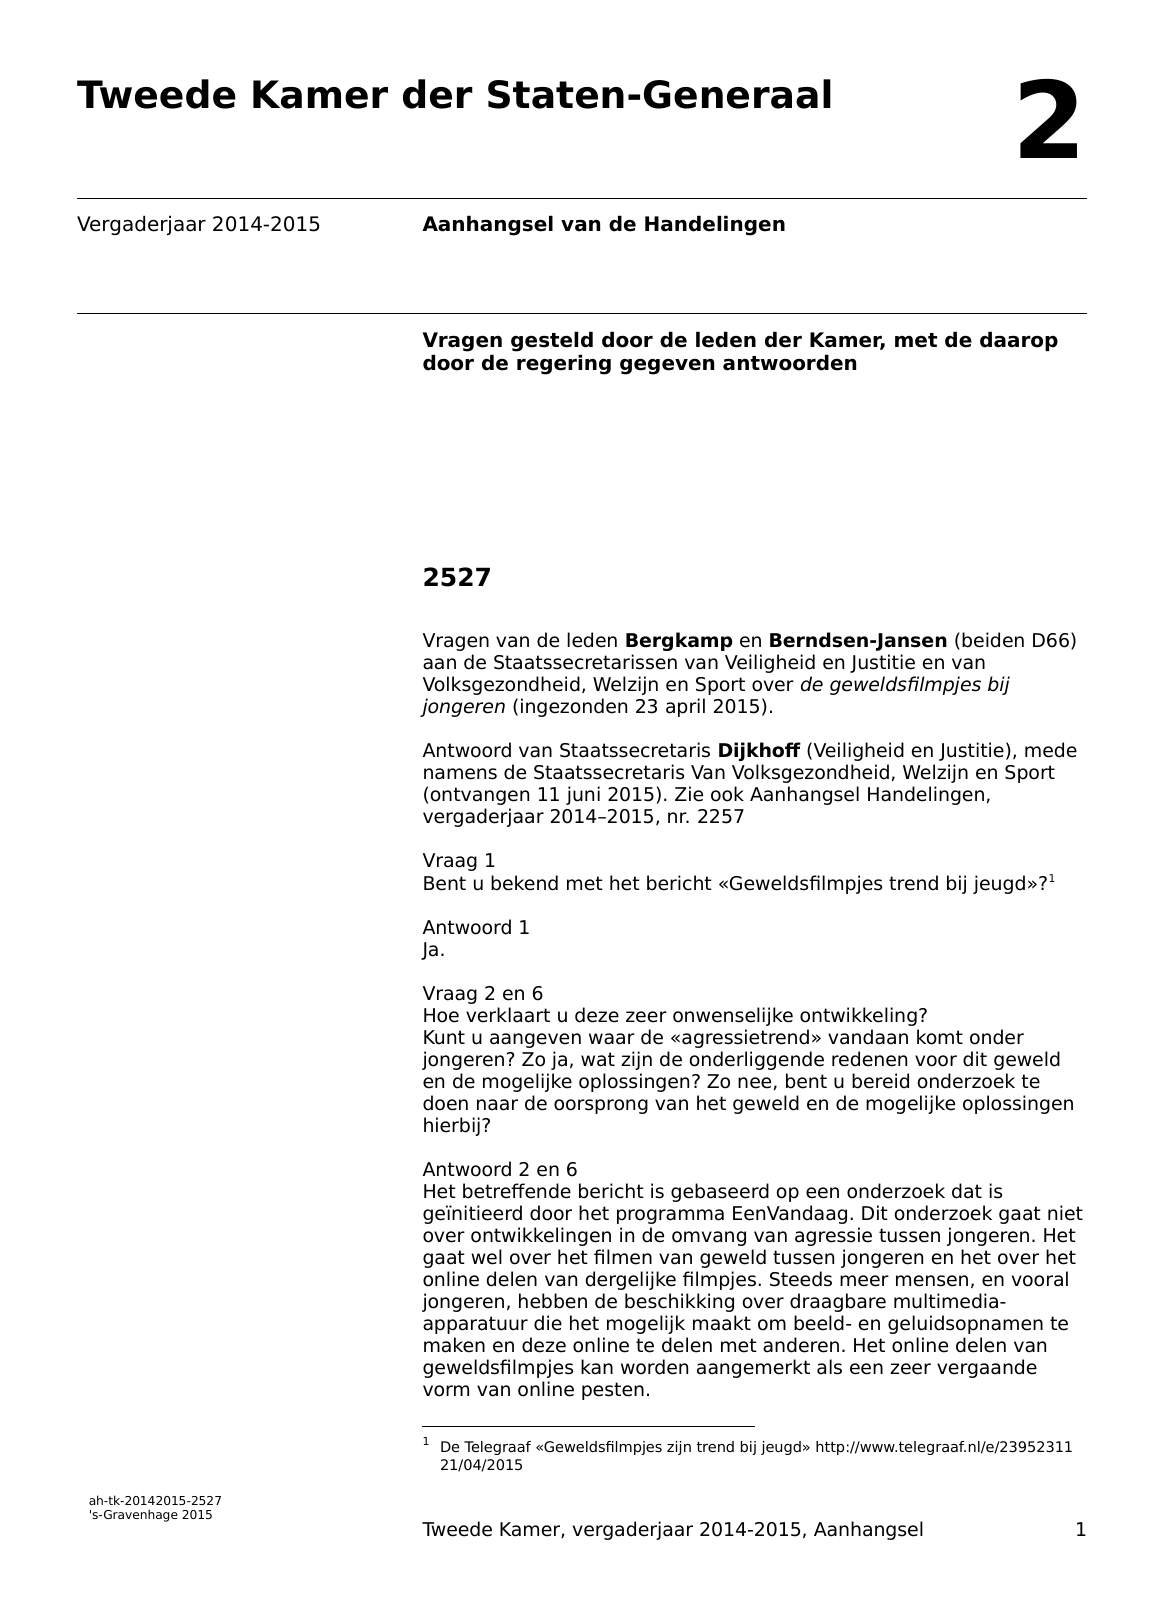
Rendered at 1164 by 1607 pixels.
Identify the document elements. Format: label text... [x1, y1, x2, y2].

table_header 2 [886, 59, 1087, 198]
text Antwoord 1 [422, 917, 1087, 938]
text 2527 [422, 563, 1087, 592]
text Ja. [422, 938, 1087, 961]
text Vragen van de leden Bergkamp en Berndsen-Jansen (beiden D66) aan de Staatssecretarissen van Veiligheid en Justitie en van Volksgezondheid, Welzijn en Sport over de geweldsfilmpjes bij jongeren (ingezonden 23 april 2015). [422, 630, 1087, 718]
text 's-Gravenhage 2015 [88, 1508, 323, 1522]
text Antwoord van Staatssecretaris Dijkhoff (Veiligheid en Justitie), mede namens de Staatssecretaris Van Volksgezondheid, Welzijn en Sport (ontvangen 11 juni 2015). Zie ook Aanhangsel Handelingen, vergaderjaar 2014–2015, nr. 2257 [422, 740, 1087, 828]
text Kunt u aangeven waar de «agressietrend» vandaan komt onder jongeren? Zo ja, wat zijn de onderliggende redenen voor dit geweld en de mogelijke oplossingen? Zo nee, bent u bereid onderzoek te doen naar de oorsprong van het geweld en de mogelijke oplossingen hierbij? [422, 1027, 1087, 1137]
table_cell Vergaderjaar 2014-2015 [77, 199, 422, 313]
text Vraag 2 en 6 [422, 983, 1087, 1005]
text Vraag 1 [422, 850, 1087, 872]
text Het betreffende bericht is gebaseerd op een onderzoek dat is geïnitieerd door het programma EenVandaag. Dit onderzoek gaat niet over ontwikkelingen in de omvang van agressie tussen jongeren. Het gaat wel over het filmen van geweld tussen jongeren en het over het online delen van dergelijke filmpjes. Steeds meer mensen, en vooral jongeren, hebben de beschikking over draagbare multimedia-apparatuur die het mogelijk maakt om beeld- en geluidsopnamen te maken en deze online te delen met anderen. Het online delen van geweldsfilmpjes kan worden aangemerkt als een zeer vergaande vorm van online pesten. [422, 1181, 1087, 1401]
text Bent u bekend met het bericht «Geweldsfilmpjes trend bij jeugd»? [422, 872, 1087, 894]
text De Telegraaf «Geweldsfilmpjes zijn trend bij jeugd» http://www.telegraaf.nl/e/23952311 21/04/2015 [422, 1435, 1087, 1474]
table_cell Aanhangsel van de Handelingen [422, 199, 1087, 313]
text Hoe verklaart u deze zeer onwenselijke ontwikkeling? [422, 1005, 1087, 1027]
table_cell Vragen gesteld door de leden der Kamer, met de daarop door de regering gegeven antwoorden [422, 314, 1087, 375]
table_header Tweede Kamer der Staten-Generaal [77, 59, 886, 198]
table_cell [77, 314, 422, 375]
text ah-tk-20142015-2527 [88, 1494, 323, 1508]
text Antwoord 2 en 6 [422, 1159, 1087, 1181]
